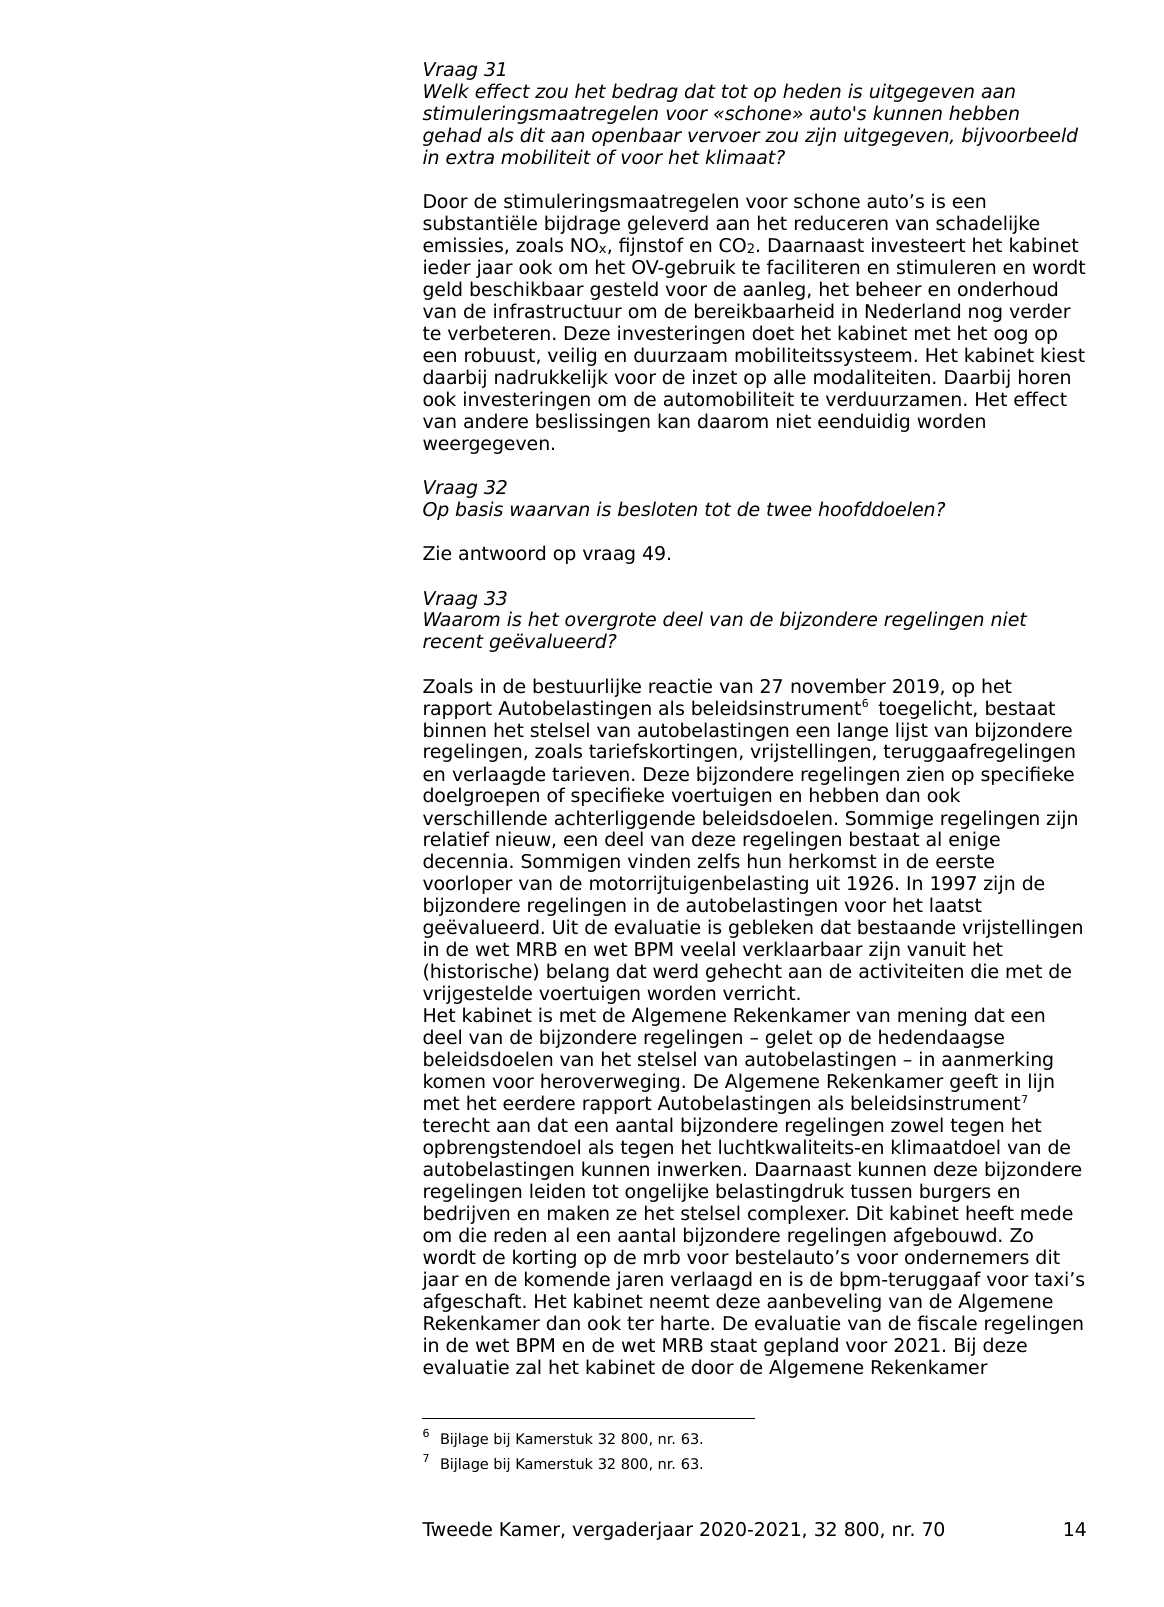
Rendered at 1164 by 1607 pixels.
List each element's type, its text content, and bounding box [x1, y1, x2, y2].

text Door de stimuleringsmaatregelen voor schone auto’s is een substantiële bijdrage geleverd aan het reduceren van schadelijke emissies, zoals NOx, fijnstof en CO2. Daarnaast investeert het kabinet ieder jaar ook om het OV-gebruik te faciliteren en stimuleren en wordt geld beschikbaar gesteld voor de aanleg, het beheer en onderhoud van de infrastructuur om de bereikbaarheid in Nederland nog verder te verbeteren. Deze investeringen doet het kabinet met het oog op een robuust, veilig en duurzaam mobiliteitssysteem. Het kabinet kiest daarbij nadrukkelijk voor de inzet op alle modaliteiten. Daarbij horen ook investeringen om de automobiliteit te verduurzamen. Het effect van andere beslissingen kan daarom niet eenduidig worden weergegeven. [422, 191, 1087, 455]
text Vraag 31 [422, 59, 1087, 81]
text Zie antwoord op vraag 49. [422, 543, 1087, 565]
text Vraag 33 [422, 587, 1087, 609]
text Vraag 32 [422, 477, 1087, 499]
text Bijlage bij Kamerstuk 32 800, nr. 63. [422, 1427, 1087, 1449]
text Waarom is het overgrote deel van de bijzondere regelingen niet recent geëvalueerd? [422, 609, 1087, 653]
text Zoals in de bestuurlijke reactie van 27 november 2019, op het rapport Autobelastingen als beleidsinstrument toegelicht, bestaat binnen het stelsel van autobelastingen een lange lijst van bijzondere regelingen, zoals tariefskortingen, vrijstellingen, teruggaafregelingen en verlaagde tarieven. Deze bijzondere regelingen zien op specifieke doelgroepen of specifieke voertuigen en hebben dan ook verschillende achterliggende beleidsdoelen. Sommige regelingen zijn relatief nieuw, een deel van deze regelingen bestaat al enige decennia. Sommigen vinden zelfs hun herkomst in de eerste voorloper van de motorrijtuigenbelasting uit 1926. In 1997 zijn de bijzondere regelingen in de autobelastingen voor het laatst geëvalueerd. Uit de evaluatie is gebleken dat bestaande vrijstellingen in de wet MRB en wet BPM veelal verklaarbaar zijn vanuit het (historische) belang dat werd gehecht aan de activiteiten die met de vrijgestelde voertuigen worden verricht. [422, 676, 1087, 1005]
text Welk effect zou het bedrag dat tot op heden is uitgegeven aan stimuleringsmaatregelen voor «schone» auto's kunnen hebben gehad als dit aan openbaar vervoer zou zijn uitgegeven, bijvoorbeeld in extra mobiliteit of voor het klimaat? [422, 81, 1087, 169]
text Op basis waarvan is besloten tot de twee hoofddoelen? [422, 499, 1087, 521]
text Het kabinet is met de Algemene Rekenkamer van mening dat een deel van de bijzondere regelingen – gelet op de hedendaagse beleidsdoelen van het stelsel van autobelastingen – in aanmerking komen voor heroverweging. De Algemene Rekenkamer geeft in lijn met het eerdere rapport Autobelastingen als beleidsinstrument terecht aan dat een aantal bijzondere regelingen zowel tegen het opbrengstendoel als tegen het luchtkwaliteits-en klimaatdoel van de autobelastingen kunnen inwerken. Daarnaast kunnen deze bijzondere regelingen leiden tot ongelijke belastingdruk tussen burgers en bedrijven en maken ze het stelsel complexer. Dit kabinet heeft mede om die reden al een aantal bijzondere regelingen afgebouwd. Zo wordt de korting op de mrb voor bestelauto’s voor ondernemers dit jaar en de komende jaren verlaagd en is de bpm-teruggaaf voor taxi’s afgeschaft. Het kabinet neemt deze aanbeveling van de Algemene Rekenkamer dan ook ter harte. De evaluatie van de fiscale regelingen in de wet BPM en de wet MRB staat gepland voor 2021. Bij deze evaluatie zal het kabinet de door de Algemene Rekenkamer [422, 1005, 1087, 1379]
text Bijlage bij Kamerstuk 32 800, nr. 63. [422, 1452, 1087, 1474]
